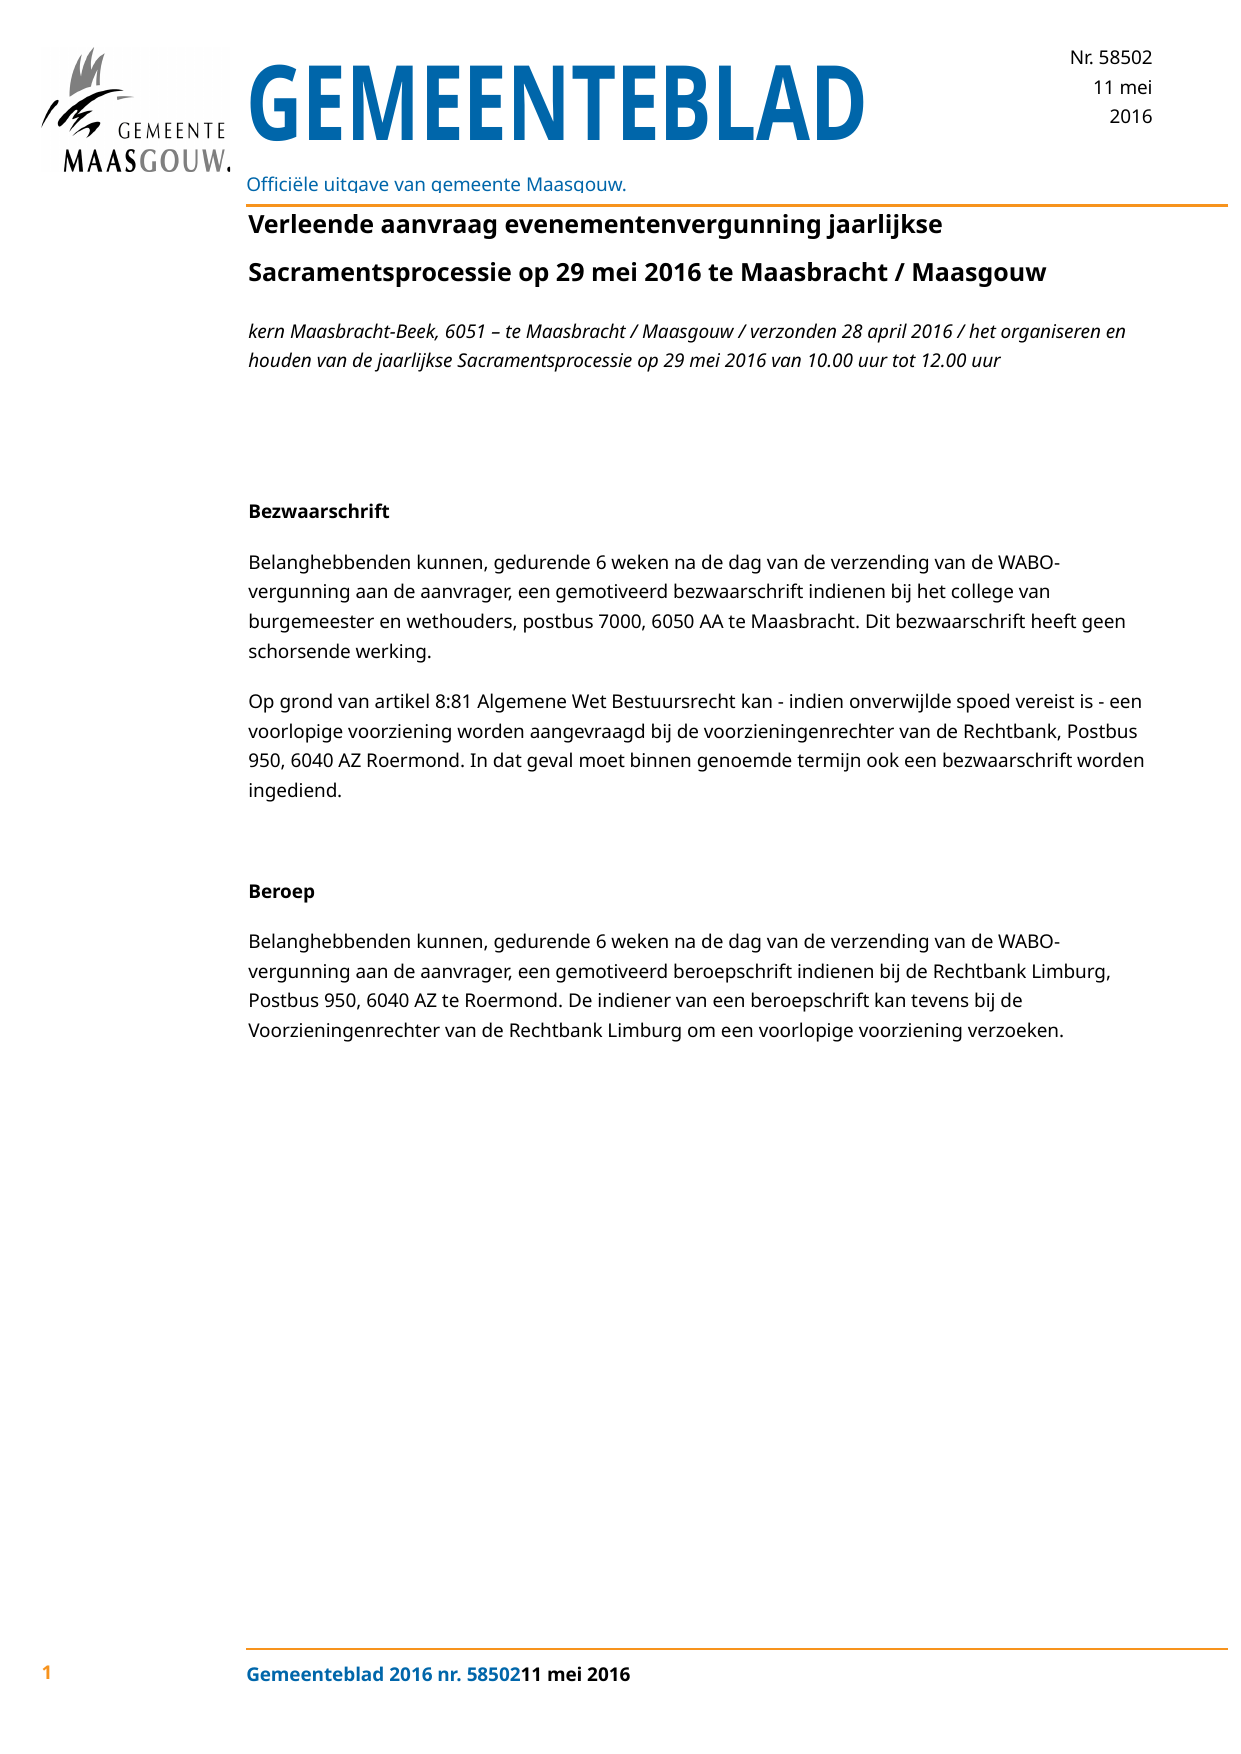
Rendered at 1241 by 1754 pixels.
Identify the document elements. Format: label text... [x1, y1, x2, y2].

text Beroep [248, 878, 1152, 904]
text Op grond van artikel 8:81 Algemene Wet Bestuursrecht kan - indien onverwijlde spoed vereist is - een voorlopige voorziening worden aangevraagd bij de voorzieningenrechter van de Rechtbank, Postbus 950, 6040 AZ Roermond. In dat geval moet binnen genoemde termijn ook een bezwaarschrift worden ingediend. [248, 688, 1152, 803]
text Belanghebbenden kunnen, gedurende 6 weken na de dag van de verzending van de WABO-vergunning aan de aanvrager, een gemotiveerd bezwaarschrift indienen bij het college van burgemeester en wethouders, postbus 7000, 6050 AA te Maasbracht. Dit bezwaarschrift heeft geen schorsende werking. [248, 549, 1152, 664]
text Bezwaarschrift [248, 499, 1152, 524]
picture [41, 47, 231, 172]
text Verleende aanvraag evenementenvergunning jaarlijkse Sacramentsprocessie op 29 mei 2016 te Maasbracht / Maasgouw [248, 207, 1152, 288]
text Belanghebbenden kunnen, gedurende 6 weken na de dag van de verzending van de WABO-vergunning aan de aanvrager, een gemotiveerd beroepschrift indienen bij de Rechtbank Limburg, Postbus 950, 6040 AZ te Roermond. De indiener van een beroepschrift kan tevens bij de Voorzieningenrechter van de Rechtbank Limburg om een voorlopige voorziening verzoeken. [248, 928, 1152, 1043]
text kern Maasbracht-Beek, 6051 – te Maasbracht / Maasgouw / verzonden 28 april 2016 / het organiseren en houden van de jaarlijkse Sacramentsprocessie op 29 mei 2016 van 10.00 uur tot 12.00 uur [248, 318, 1152, 373]
